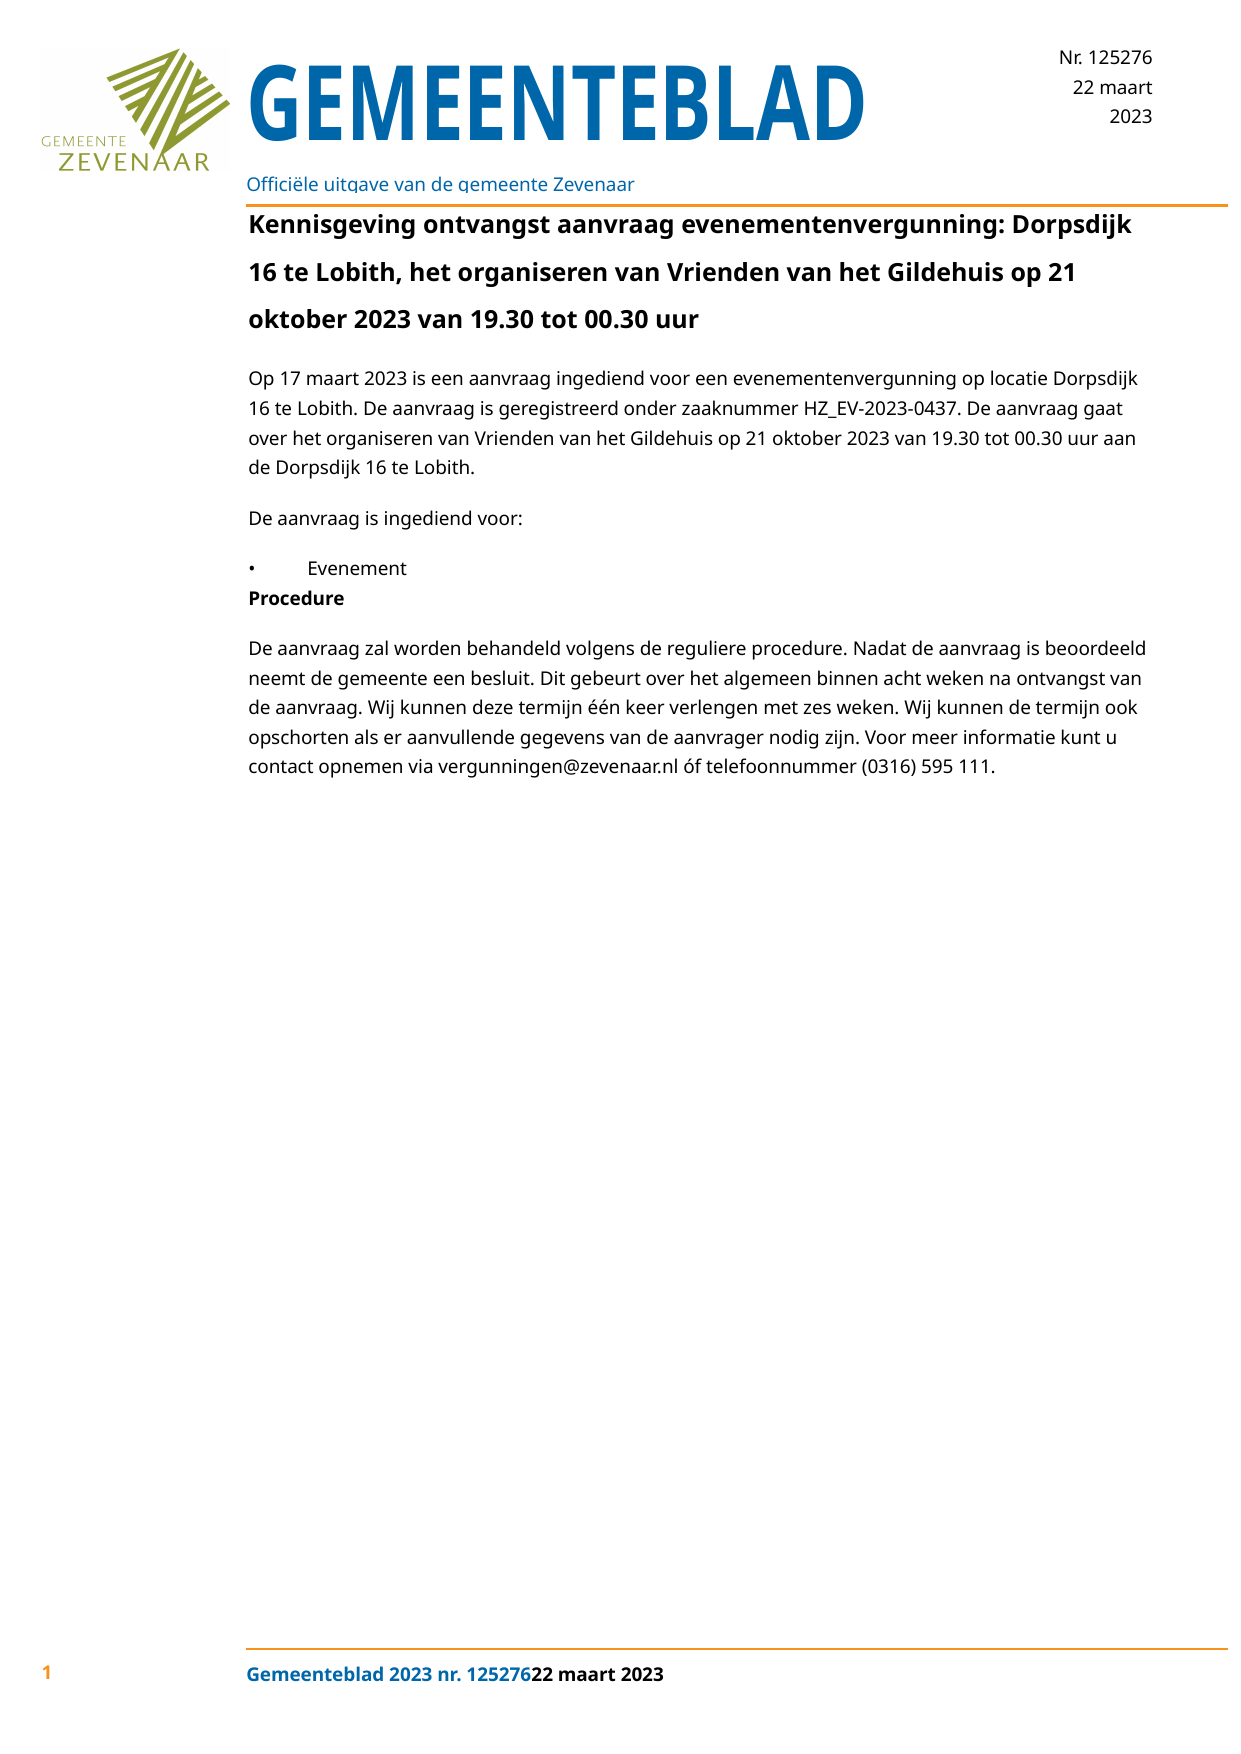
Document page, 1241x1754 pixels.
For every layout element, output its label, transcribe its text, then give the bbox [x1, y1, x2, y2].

list Evenement [248, 555, 1152, 581]
text Kennisgeving ontvangst aanvraag evenementenvergunning: Dorpsdijk 16 te Lobith, het organiseren van Vrienden van het Gildehuis op 21 oktober 2023 van 19.30 tot 00.30 uur [248, 207, 1152, 336]
text De aanvraag zal worden behandeld volgens de reguliere procedure. Nadat de aanvraag is beoordeeld neemt de gemeente een besluit. Dit gebeurt over het algemeen binnen acht weken na ontvangst van de aanvraag. Wij kunnen deze termijn één keer verlengen met zes weken. Wij kunnen de termijn ook opschorten als er aanvullende gegevens van de aanvrager nodig zijn. Voor meer informatie kunt u contact opnemen via vergunningen@zevenaar.nl óf telefoonnummer (0316) 595 111. [248, 635, 1152, 779]
text De aanvraag is ingediend voor: [248, 505, 1152, 530]
text Op 17 maart 2023 is een aanvraag ingediend voor een evenementenvergunning op locatie Dorpsdijk 16 te Lobith. De aanvraag is geregistreerd onder zaaknummer HZ_EV-2023-0437. De aanvraag gaat over het organiseren van Vrienden van het Gildehuis op 21 oktober 2023 van 19.30 tot 00.30 uur aan de Dorpsdijk 16 te Lobith. [248, 366, 1152, 480]
text Procedure [248, 585, 1152, 610]
picture [41, 47, 231, 172]
